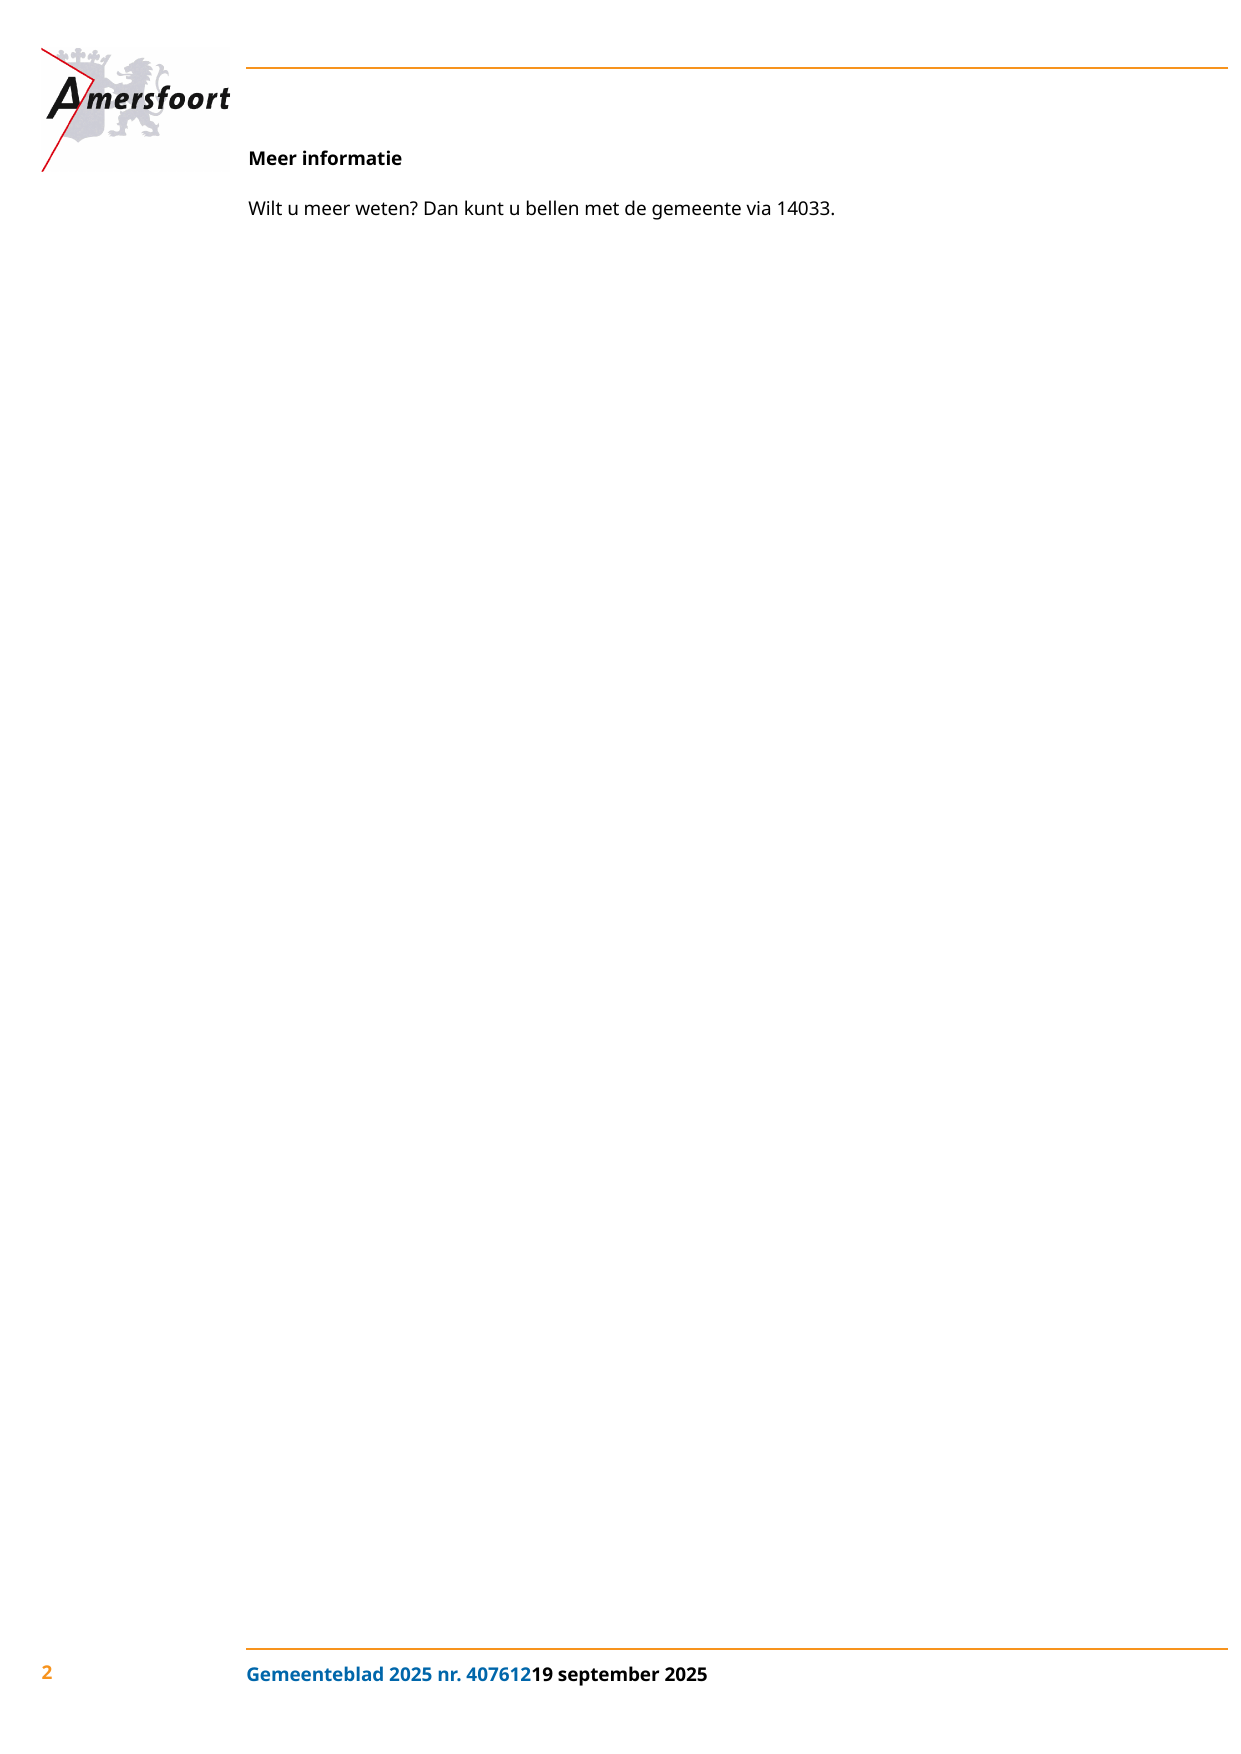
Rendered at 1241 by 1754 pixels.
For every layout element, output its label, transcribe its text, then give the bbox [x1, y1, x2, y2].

text Meer informatie [248, 145, 1152, 171]
text Wilt u meer weten? Dan kunt u bellen met de gemeente via 14033. [248, 196, 1152, 221]
picture [41, 47, 231, 172]
